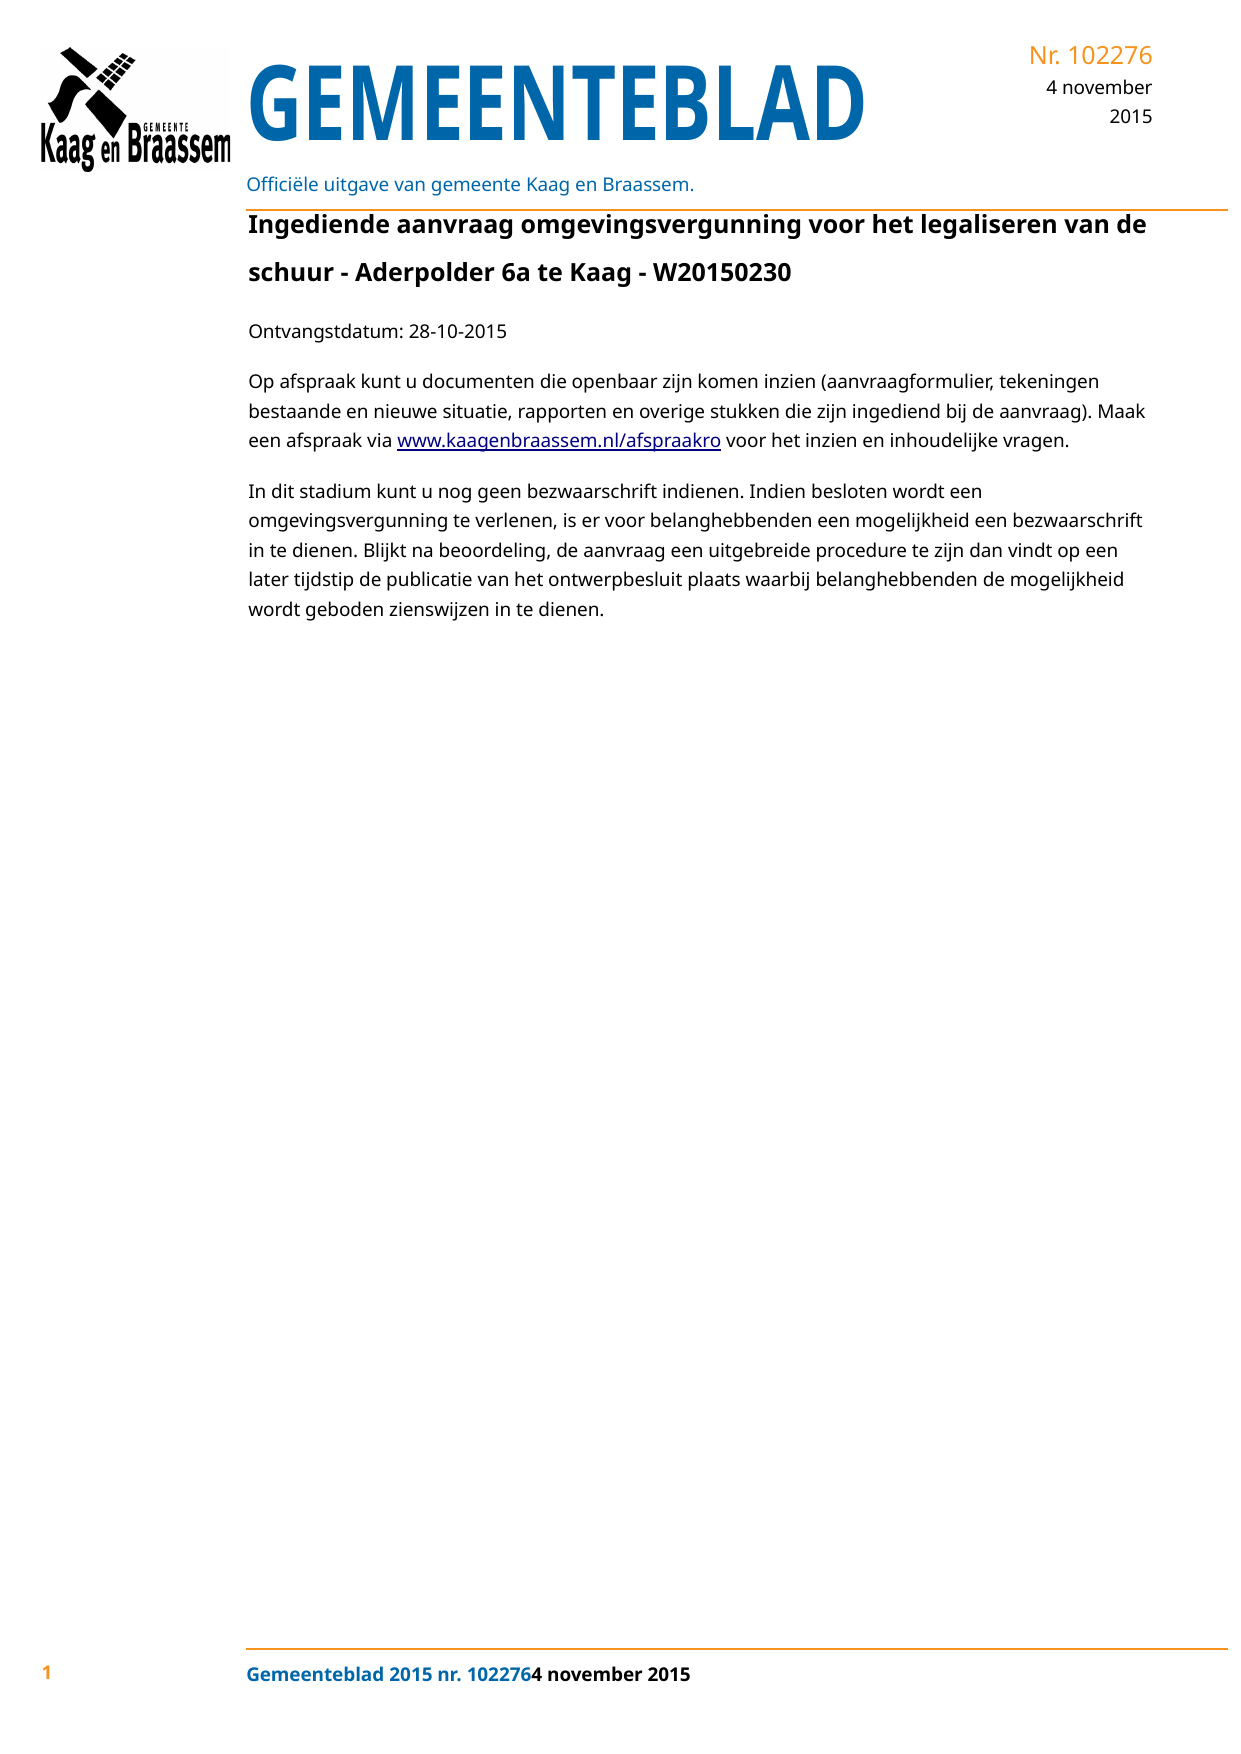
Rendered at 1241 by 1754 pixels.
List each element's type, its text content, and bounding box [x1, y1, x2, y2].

picture [41, 47, 231, 172]
text Op afspraak kunt u documenten die openbaar zijn komen inzien (aanvraagformulier, tekeningen bestaande en nieuwe situatie, rapporten en overige stukken die zijn ingediend bij de aanvraag). Maak een afspraak via www.kaagenbraassem.nl/afspraakro voor het inzien en inhoudelijke vragen. [248, 368, 1152, 453]
text Ontvangstdatum: 28-10-2015 [248, 318, 1152, 344]
text Ingediende aanvraag omgevingsvergunning voor het legaliseren van de schuur - Aderpolder 6a te Kaag - W20150230 [248, 211, 1152, 288]
text In dit stadium kunt u nog geen bezwaarschrift indienen. Indien besloten wordt een omgevingsvergunning te verlenen, is er voor belanghebbenden een mogelijkheid een bezwaarschrift in te dienen. Blijkt na beoordeling, de aanvraag een uitgebreide procedure te zijn dan vindt op een later tijdstip de publicatie van het ontwerpbesluit plaats waarbij belanghebbenden de mogelijkheid wordt geboden zienswijzen in te dienen. [248, 478, 1152, 622]
